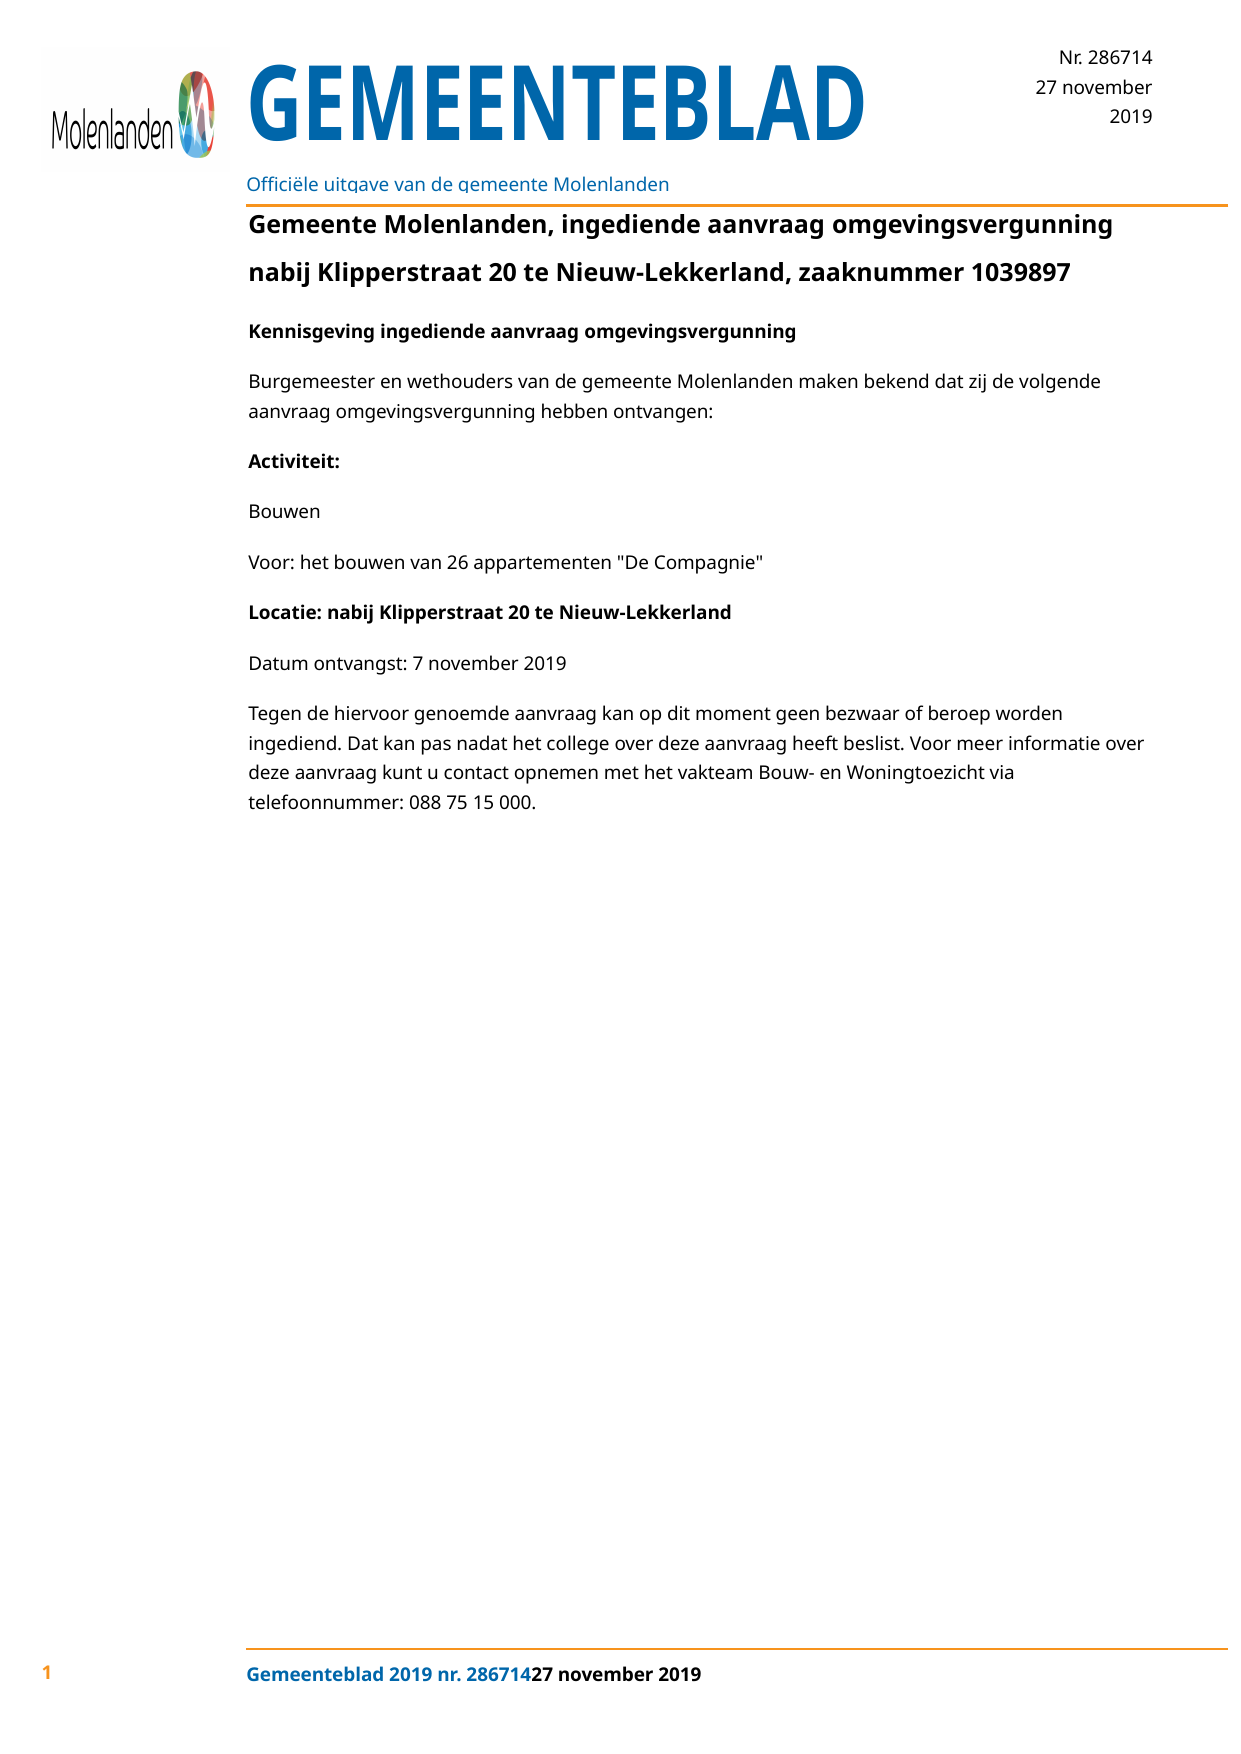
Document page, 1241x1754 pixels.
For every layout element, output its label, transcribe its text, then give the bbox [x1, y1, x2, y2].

text Locatie: nabij Klipperstraat 20 te Nieuw-Lekkerland [248, 599, 1152, 625]
text Bouwen [248, 499, 1152, 524]
text Kennisgeving ingediende aanvraag omgevingsvergunning [248, 318, 1152, 344]
text Voor: het bouwen van 26 appartementen "De Compagnie" [248, 549, 1152, 575]
text Tegen de hiervoor genoemde aanvraag kan op dit moment geen bezwaar of beroep worden ingediend. Dat kan pas nadat het college over deze aanvraag heeft beslist. Voor meer informatie over deze aanvraag kunt u contact opnemen met het vakteam Bouw- en Woningtoezicht via telefoonnummer: 088 75 15 000. [248, 700, 1152, 815]
text Datum ontvangst: 7 november 2019 [248, 650, 1152, 676]
picture [41, 47, 231, 172]
text Activiteit: [248, 448, 1152, 474]
text Burgemeester en wethouders van de gemeente Molenlanden maken bekend dat zij de volgende aanvraag omgevingsvergunning hebben ontvangen: [248, 368, 1152, 424]
text Gemeente Molenlanden, ingediende aanvraag omgevingsvergunning nabij Klipperstraat 20 te Nieuw-Lekkerland, zaaknummer 1039897 [248, 207, 1152, 288]
